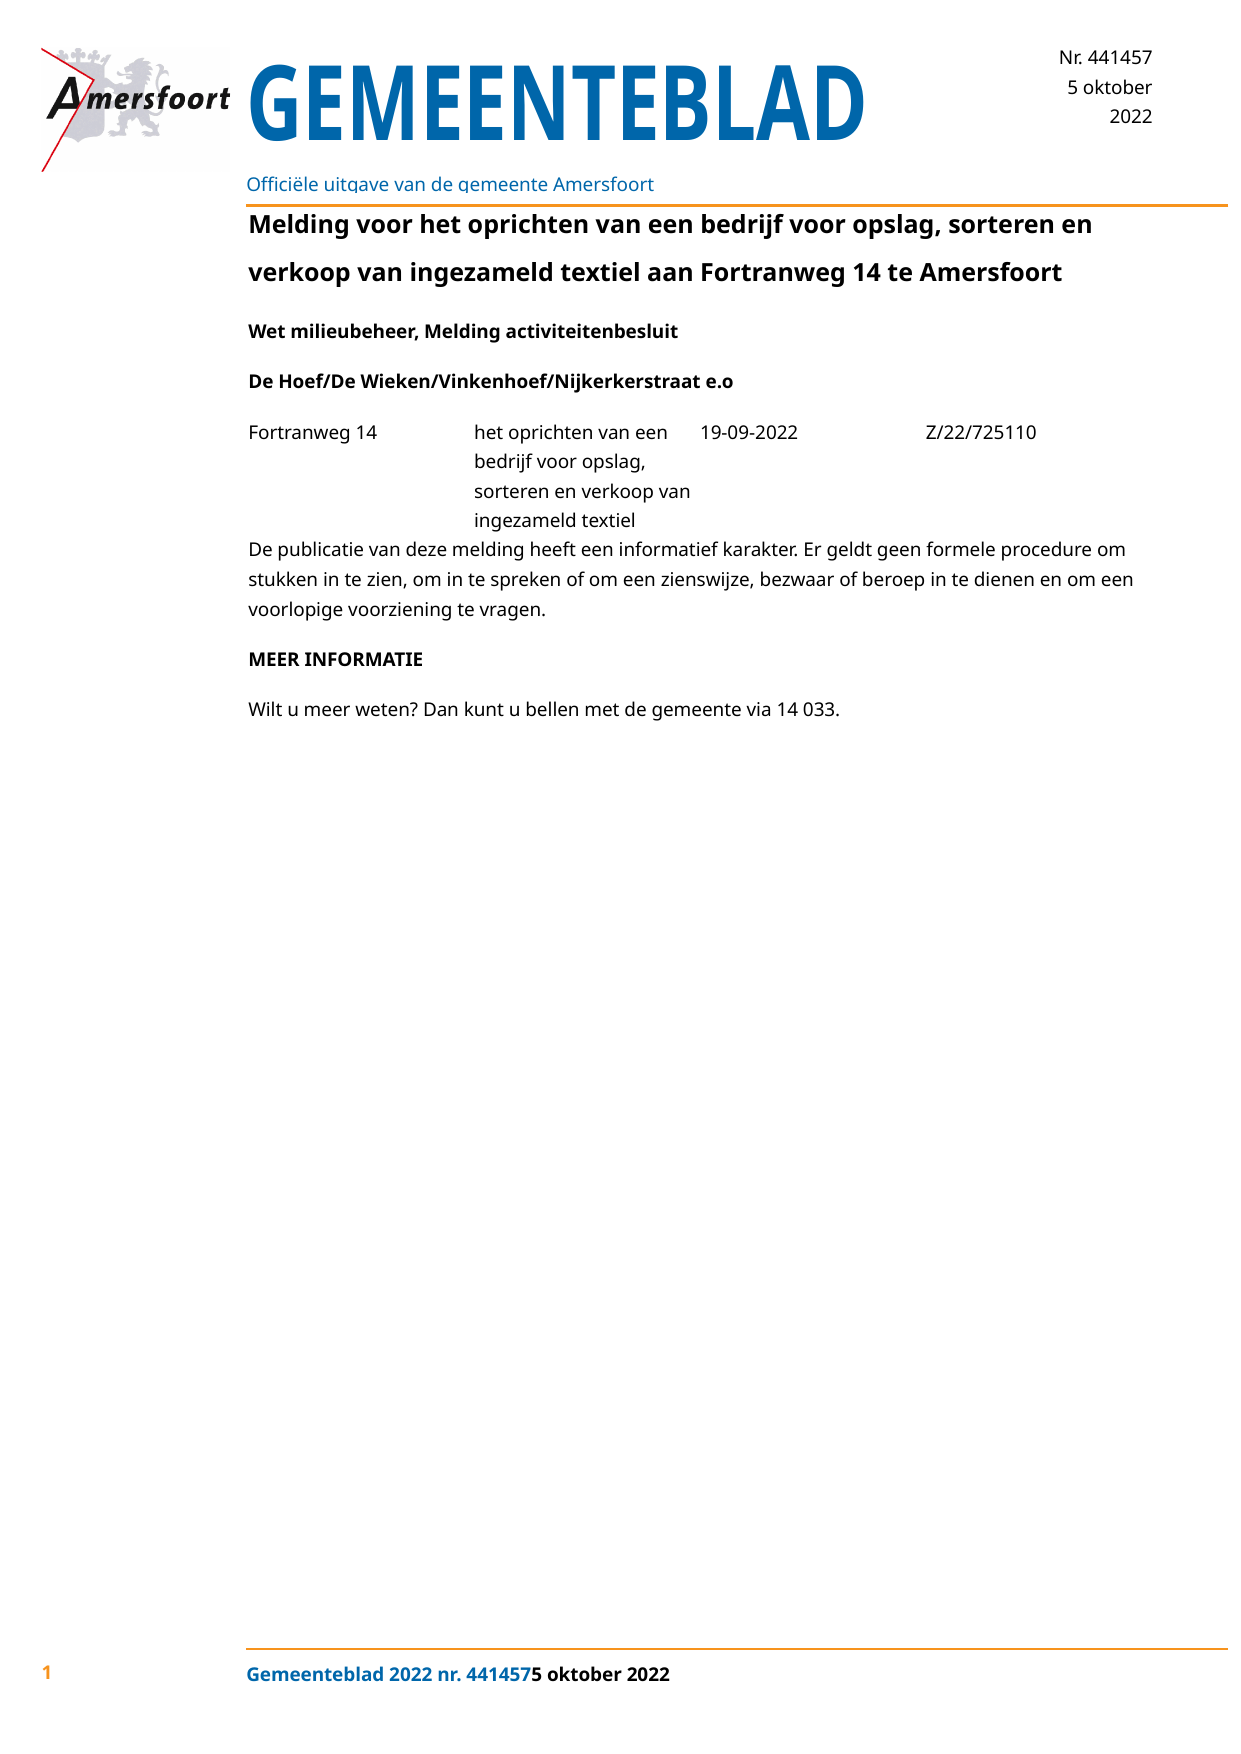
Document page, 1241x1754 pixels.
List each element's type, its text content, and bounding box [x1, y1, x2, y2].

text Wet milieubeheer, Melding activiteitenbesluit [248, 318, 1152, 344]
table_header het oprichten van een bedrijf voor opslag, sorteren en verkoop van ingezameld textiel [474, 419, 700, 533]
text De publicatie van deze melding heeft een informatief karakter. Er geldt geen formele procedure om stukken in te zien, om in te spreken of om een zienswijze, bezwaar of beroep in te dienen en om een voorlopige voorziening te vragen. [248, 537, 1152, 621]
text De Hoef/De Wieken/Vinkenhoef/Nijkerkerstraat e.o [248, 368, 1152, 394]
table_header 19-09-2022 [700, 419, 926, 533]
table_header Z/22/725110 [926, 419, 1152, 533]
text Wilt u meer weten? Dan kunt u bellen met de gemeente via 14 033. [248, 697, 1152, 722]
table_header Fortranweg 14 [248, 419, 474, 533]
picture [41, 47, 231, 172]
text MEER INFORMATIE [248, 646, 1152, 672]
text Melding voor het oprichten van een bedrijf voor opslag, sorteren en verkoop van ingezameld textiel aan Fortranweg 14 te Amersfoort [248, 207, 1152, 288]
